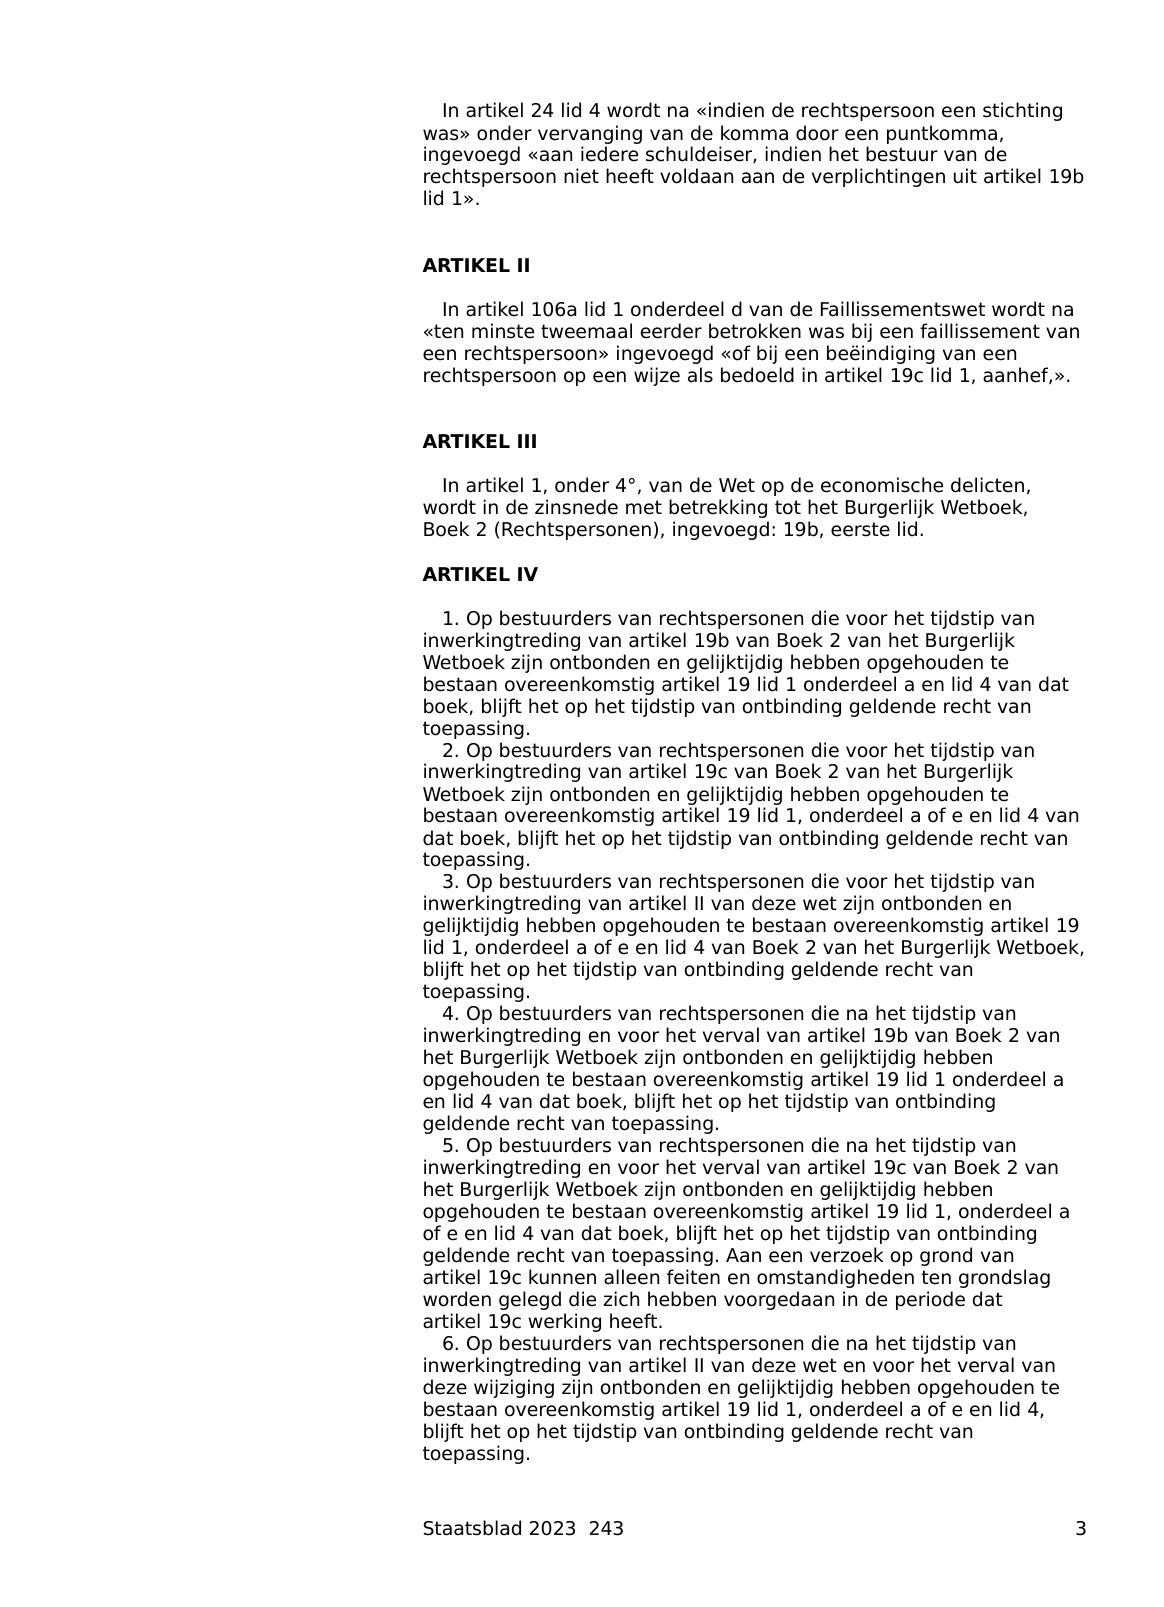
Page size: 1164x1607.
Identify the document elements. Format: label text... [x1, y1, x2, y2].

text 3. Op bestuurders van rechtspersonen die voor het tijdstip van inwerkingtreding van artikel II van deze wet zijn ontbonden en gelijktijdig hebben opgehouden te bestaan overeenkomstig artikel 19 lid 1, onderdeel a of e en lid 4 van Boek 2 van het Burgerlijk Wetboek, blijft het op het tijdstip van ontbinding geldende recht van toepassing. [422, 871, 1087, 1003]
subtitle ARTIKEL II [422, 255, 1087, 277]
text In artikel 24 lid 4 wordt na «indien de rechtspersoon een stichting was» onder vervanging van de komma door een puntkomma, ingevoegd «aan iedere schuldeiser, indien het bestuur van de rechtspersoon niet heeft voldaan aan de verplichtingen uit artikel 19b lid 1». [422, 100, 1087, 210]
text 6. Op bestuurders van rechtspersonen die na het tijdstip van inwerkingtreding van artikel II van deze wet en voor het verval van deze wijziging zijn ontbonden en gelijktijdig hebben opgehouden te bestaan overeenkomstig artikel 19 lid 1, onderdeel a of e en lid 4, blijft het op het tijdstip van ontbinding geldende recht van toepassing. [422, 1333, 1087, 1465]
text 2. Op bestuurders van rechtspersonen die voor het tijdstip van inwerkingtreding van artikel 19c van Boek 2 van het Burgerlijk Wetboek zijn ontbonden en gelijktijdig hebben opgehouden te bestaan overeenkomstig artikel 19 lid 1, onderdeel a of e en lid 4 van dat boek, blijft het op het tijdstip van ontbinding geldende recht van toepassing. [422, 739, 1087, 871]
text 5. Op bestuurders van rechtspersonen die na het tijdstip van inwerkingtreding en voor het verval van artikel 19c van Boek 2 van het Burgerlijk Wetboek zijn ontbonden en gelijktijdig hebben opgehouden te bestaan overeenkomstig artikel 19 lid 1, onderdeel a of e en lid 4 van dat boek, blijft het op het tijdstip van ontbinding geldende recht van toepassing. Aan een verzoek op grond van artikel 19c kunnen alleen feiten en omstandigheden ten grondslag worden gelegd die zich hebben voorgedaan in de periode dat artikel 19c werking heeft. [422, 1135, 1087, 1333]
text In artikel 106a lid 1 onderdeel d van de Faillissementswet wordt na «ten minste tweemaal eerder betrokken was bij een faillissement van een rechtspersoon» ingevoegd «of bij een beëindiging van een rechtspersoon op een wijze als bedoeld in artikel 19c lid 1, aanhef,». [422, 299, 1087, 387]
text In artikel 1, onder 4°, van de Wet op de economische delicten, wordt in de zinsnede met betrekking tot het Burgerlijk Wetboek, Boek 2 (Rechtspersonen), ingevoegd: 19b, eerste lid. [422, 475, 1087, 541]
subtitle ARTIKEL IV [422, 563, 1087, 585]
subtitle ARTIKEL III [422, 431, 1087, 453]
text 4. Op bestuurders van rechtspersonen die na het tijdstip van inwerkingtreding en voor het verval van artikel 19b van Boek 2 van het Burgerlijk Wetboek zijn ontbonden en gelijktijdig hebben opgehouden te bestaan overeenkomstig artikel 19 lid 1 onderdeel a en lid 4 van dat boek, blijft het op het tijdstip van ontbinding geldende recht van toepassing. [422, 1003, 1087, 1135]
text 1. Op bestuurders van rechtspersonen die voor het tijdstip van inwerkingtreding van artikel 19b van Boek 2 van het Burgerlijk Wetboek zijn ontbonden en gelijktijdig hebben opgehouden te bestaan overeenkomstig artikel 19 lid 1 onderdeel a en lid 4 van dat boek, blijft het op het tijdstip van ontbinding geldende recht van toepassing. [422, 608, 1087, 739]
